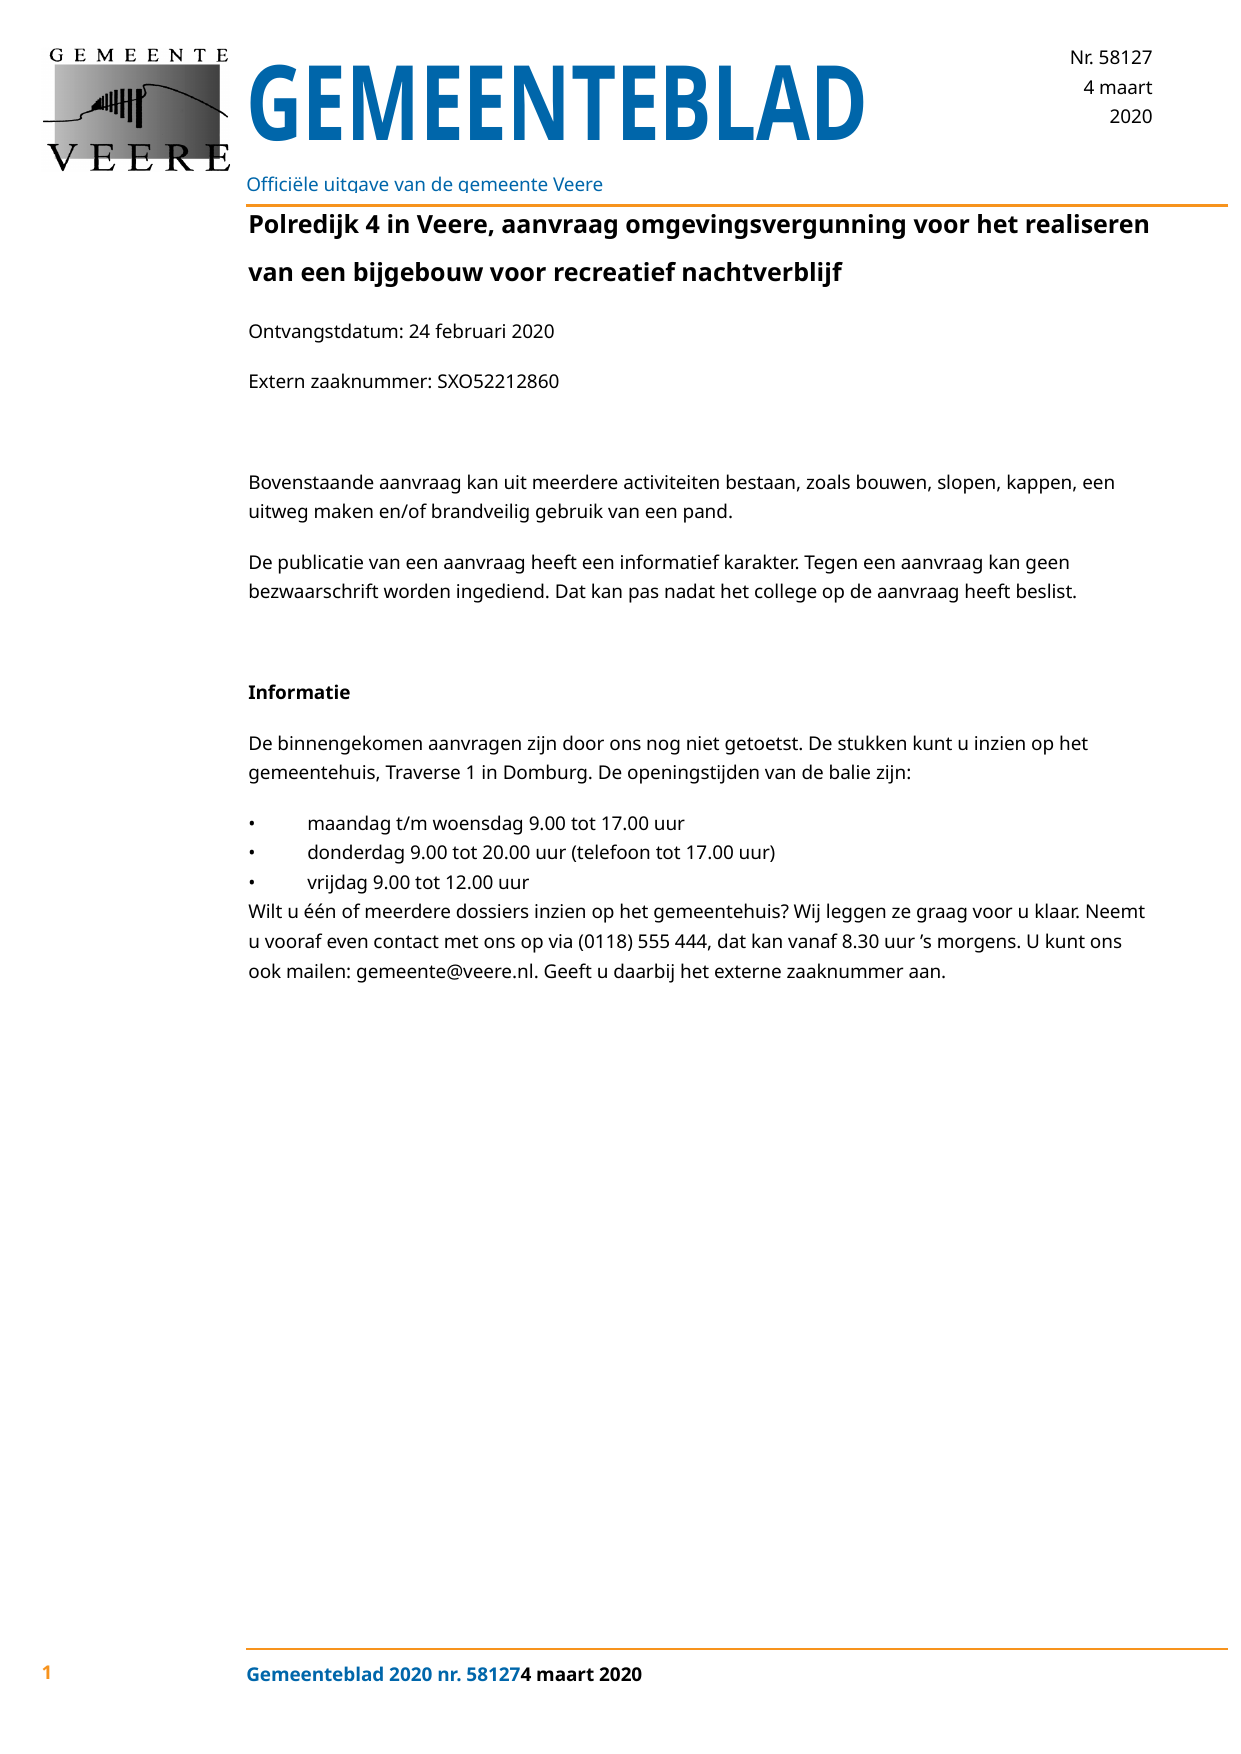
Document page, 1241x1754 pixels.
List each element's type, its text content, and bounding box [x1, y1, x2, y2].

text Polredijk 4 in Veere, aanvraag omgevingsvergunning voor het realiseren van een bijgebouw voor recreatief nachtverblijf [248, 207, 1152, 288]
text De publicatie van een aanvraag heeft een informatief karakter. Tegen een aanvraag kan geen bezwaarschrift worden ingediend. Dat kan pas nadat het college op de aanvraag heeft beslist. [248, 549, 1152, 604]
list donderdag 9.00 tot 20.00 uur (telefoon tot 17.00 uur) [248, 839, 1152, 865]
text De binnengekomen aanvragen zijn door ons nog niet getoetst. De stukken kunt u inzien op het gemeentehuis, Traverse 1 in Domburg. De openingstijden van de balie zijn: [248, 730, 1152, 785]
picture [41, 47, 231, 172]
text Wilt u één of meerdere dossiers inzien op het gemeentehuis? Wij leggen ze graag voor u klaar. Neemt u vooraf even contact met ons op via (0118) 555 444, dat kan vanaf 8.30 uur ’s morgens. U kunt ons ook mailen: gemeente@veere.nl. Geeft u daarbij het externe zaaknummer aan. [248, 899, 1152, 984]
list vrijdag 9.00 tot 12.00 uur [248, 869, 1152, 895]
text Bovenstaande aanvraag kan uit meerdere activiteiten bestaan, zoals bouwen, slopen, kappen, een uitweg maken en/of brandveilig gebruik van een pand. [248, 469, 1152, 524]
list maandag t/m woensdag 9.00 tot 17.00 uur [248, 810, 1152, 836]
text Ontvangstdatum: 24 februari 2020 [248, 318, 1152, 344]
text Informatie [248, 679, 1152, 705]
text Extern zaaknummer: SXO52212860 [248, 368, 1152, 394]
